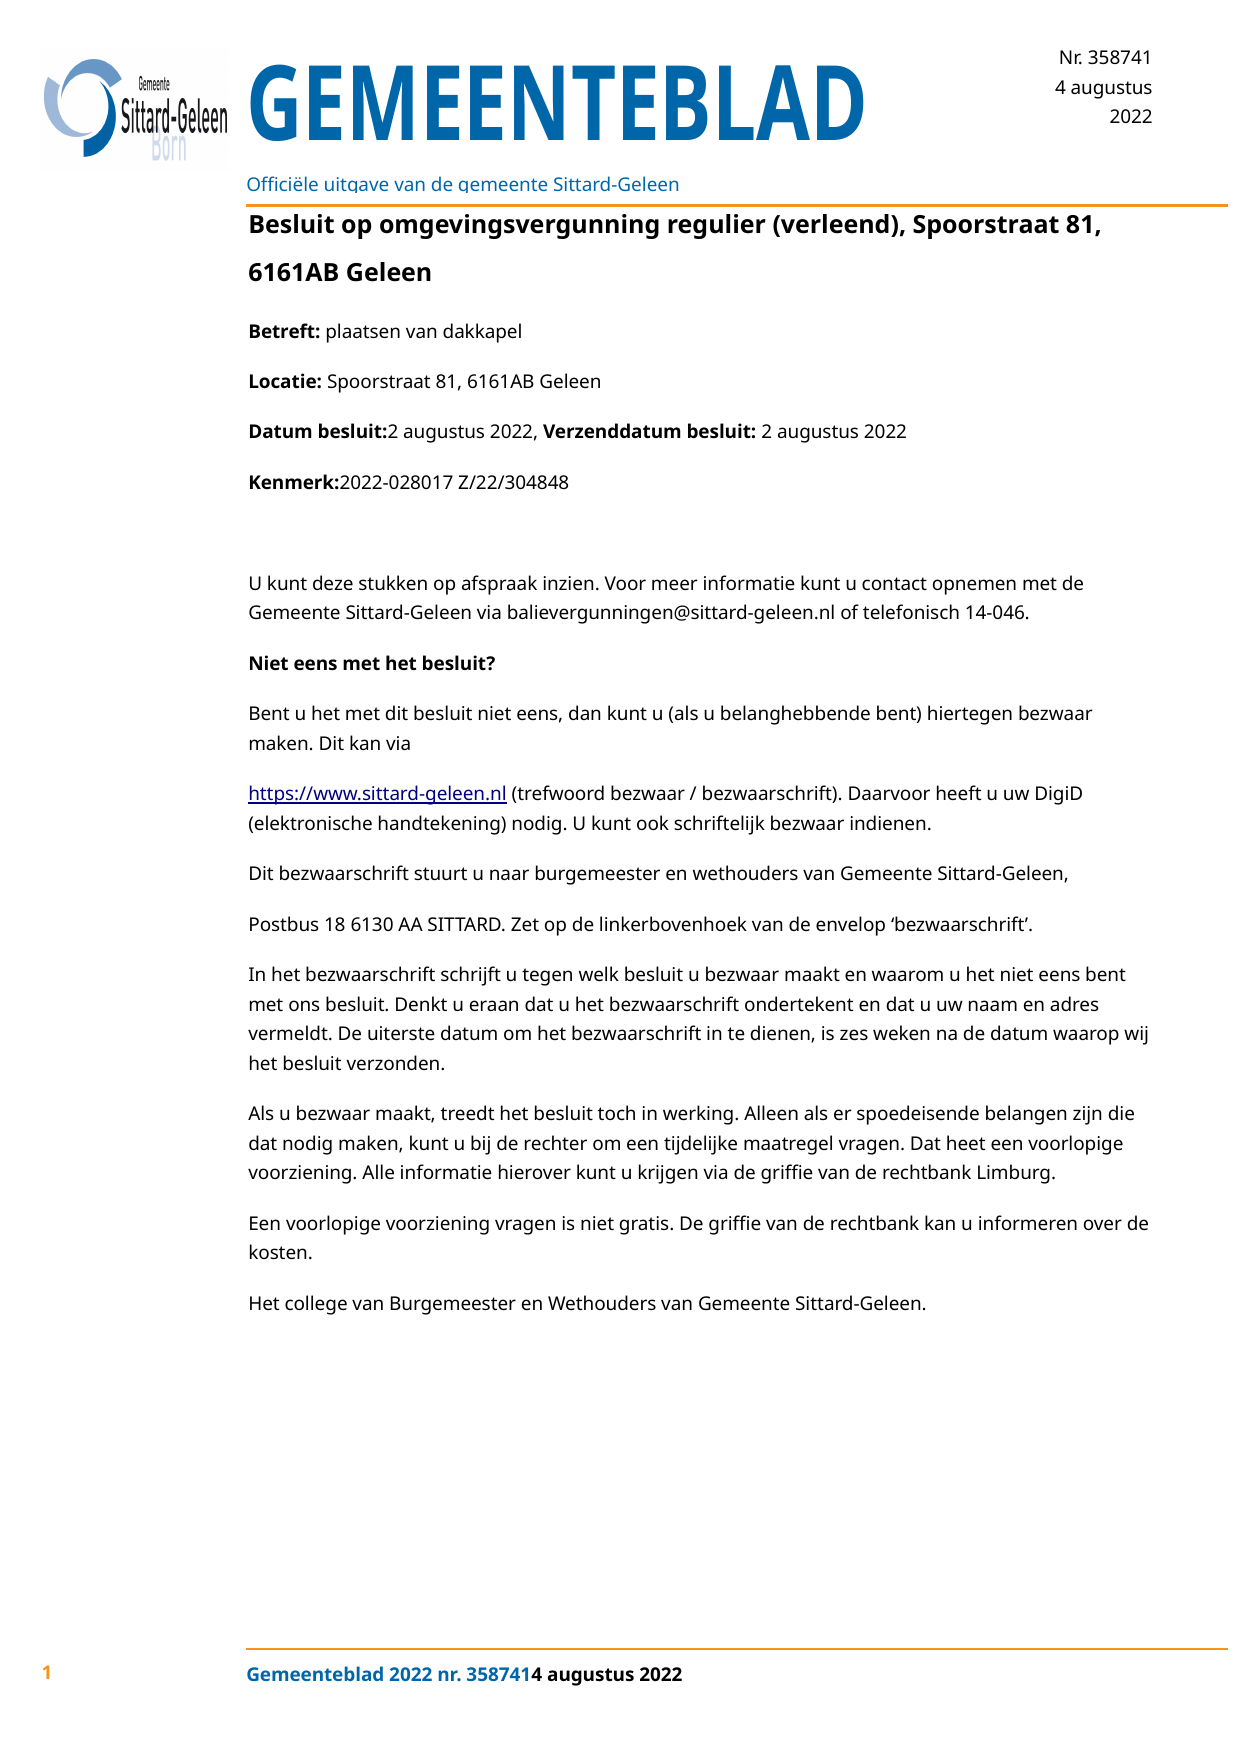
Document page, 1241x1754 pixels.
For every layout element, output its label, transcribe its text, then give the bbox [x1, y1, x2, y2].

text Postbus 18 6130 AA SITTARD. Zet op de linkerbovenhoek van de envelop ‘bezwaarschrift’. [248, 911, 1152, 937]
text Bent u het met dit besluit niet eens, dan kunt u (als u belanghebbende bent) hiertegen bezwaar maken. Dit kan via [248, 700, 1152, 756]
text Locatie: Spoorstraat 81, 6161AB Geleen [248, 368, 1152, 394]
text U kunt deze stukken op afspraak inzien. Voor meer informatie kunt u contact opnemen met de Gemeente Sittard-Geleen via balievergunningen@sittard-geleen.nl of telefonisch 14-046. [248, 570, 1152, 625]
text Kenmerk:2022-028017 Z/22/304848 [248, 469, 1152, 495]
text Als u bezwaar maakt, treedt het besluit toch in werking. Alleen als er spoedeisende belangen zijn die dat nodig maken, kunt u bij de rechter om een tijdelijke maatregel vragen. Dat heet een voorlopige voorziening. Alle informatie hierover kunt u krijgen via de griffie van de rechtbank Limburg. [248, 1100, 1152, 1185]
text https://www.sittard-geleen.nl (trefwoord bezwaar / bezwaarschrift). Daarvoor heeft u uw DigiD (elektronische handtekening) nodig. U kunt ook schriftelijk bezwaar indienen. [248, 780, 1152, 836]
text Besluit op omgevingsvergunning regulier (verleend), Spoorstraat 81, 6161AB Geleen [248, 207, 1152, 288]
text Dit bezwaarschrift stuurt u naar burgemeester en wethouders van Gemeente Sittard-Geleen, [248, 860, 1152, 886]
picture [41, 47, 231, 172]
text Niet eens met het besluit? [248, 650, 1152, 676]
text Datum besluit:2 augustus 2022, Verzenddatum besluit: 2 augustus 2022 [248, 419, 1152, 444]
text Betreft: plaatsen van dakkapel [248, 318, 1152, 344]
text Een voorlopige voorziening vragen is niet gratis. De griffie van de rechtbank kan u informeren over de kosten. [248, 1210, 1152, 1265]
text Het college van Burgemeester en Wethouders van Gemeente Sittard-Geleen. [248, 1290, 1152, 1316]
text In het bezwaarschrift schrijft u tegen welk besluit u bezwaar maakt en waarom u het niet eens bent met ons besluit. Denkt u eraan dat u het bezwaarschrift ondertekent en dat u uw naam en adres vermeldt. De uiterste datum om het bezwaarschrift in te dienen, is zes weken na de datum waarop wij het besluit verzonden. [248, 961, 1152, 1076]
